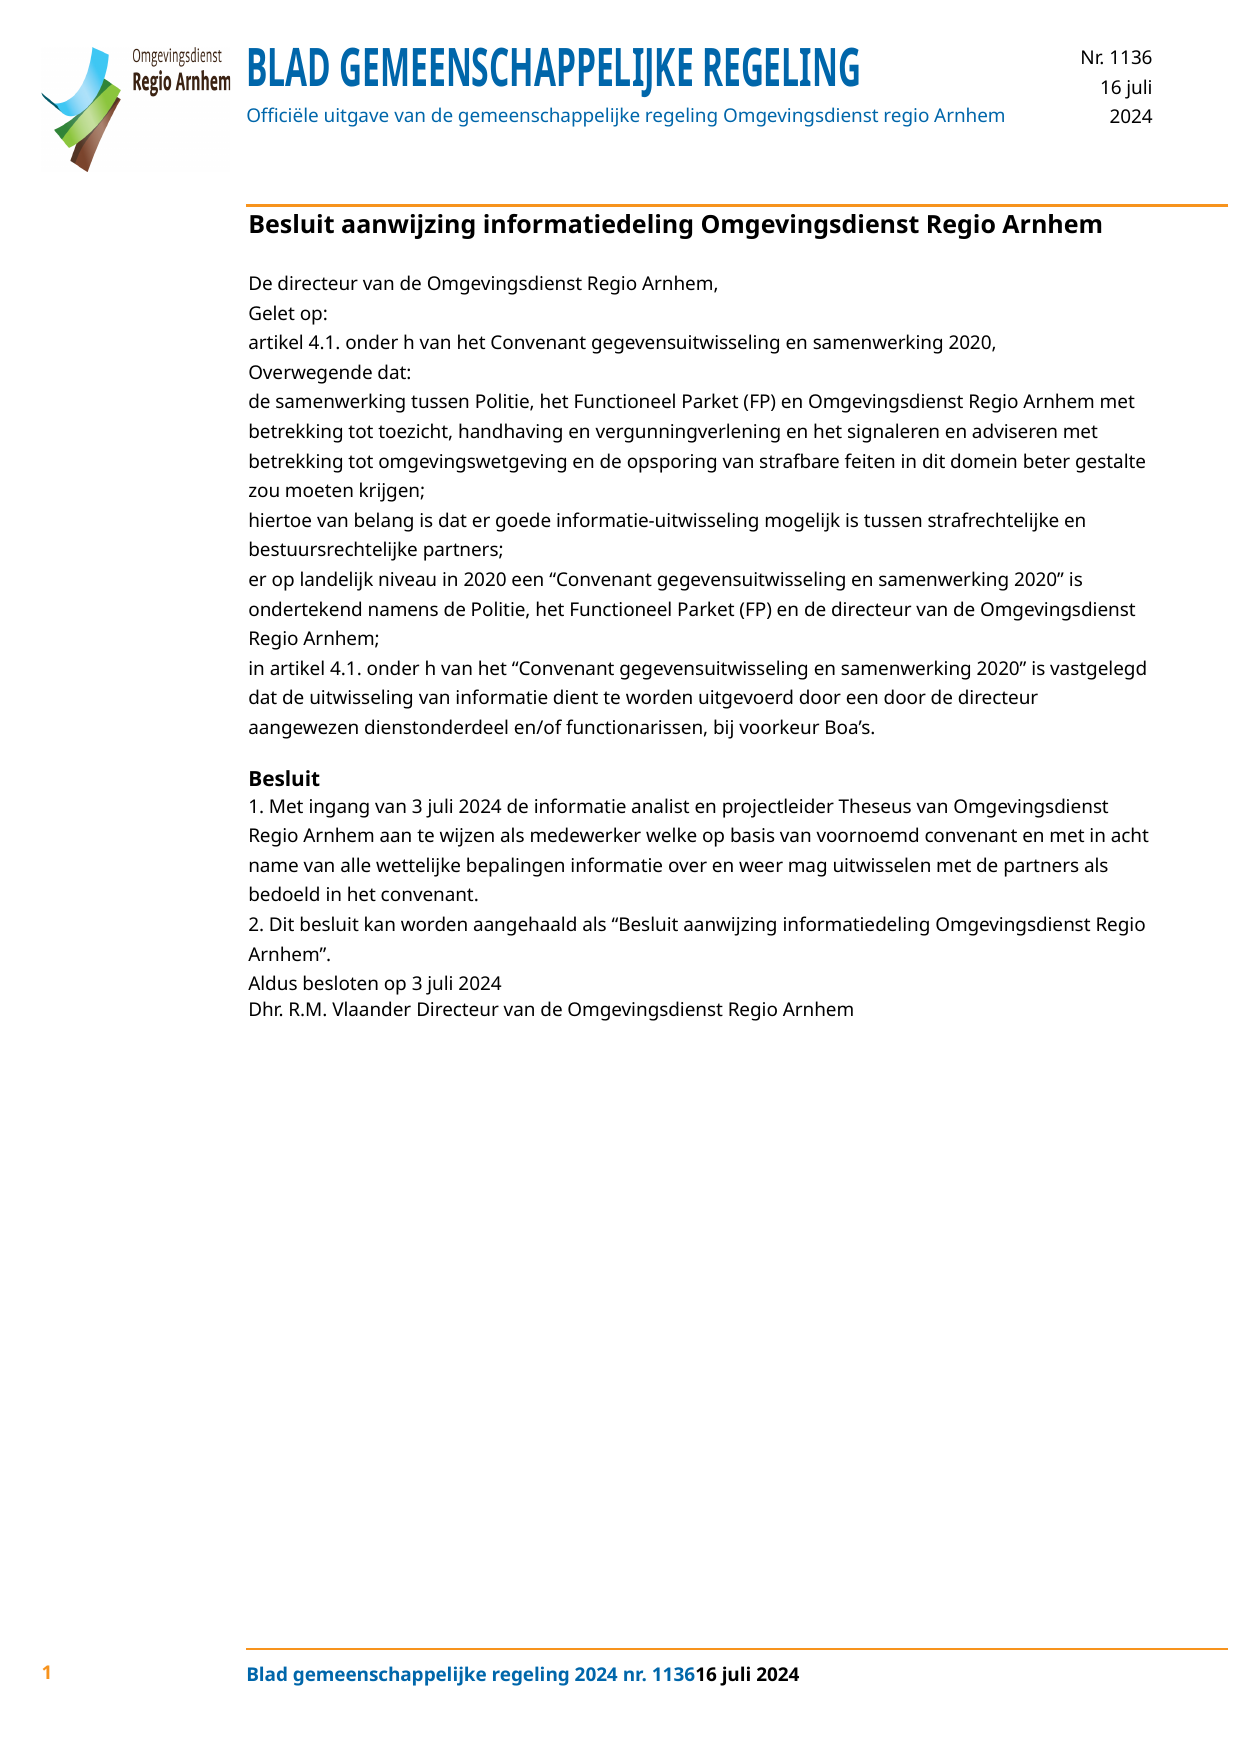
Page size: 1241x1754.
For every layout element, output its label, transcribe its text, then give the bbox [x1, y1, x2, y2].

text Overwegende dat: [248, 359, 1152, 385]
text artikel 4.1. onder h van het Convenant gegevensuitwisseling en samenwerking 2020, [248, 329, 1152, 355]
text er op landelijk niveau in 2020 een “Convenant gegevensuitwisseling en samenwerking 2020” is ondertekend namens de Politie, het Functioneel Parket (FP) en de directeur van de Omgevingsdienst Regio Arnhem; [248, 566, 1152, 651]
text de samenwerking tussen Politie, het Functioneel Parket (FP) en Omgevingsdienst Regio Arnhem met betrekking tot toezicht, handhaving en vergunningverlening en het signaleren en adviseren met betrekking tot omgevingswetgeving en de opsporing van strafbare feiten in dit domein beter gestalte zou moeten krijgen; [248, 389, 1152, 503]
text Dhr. R.M. Vlaander Directeur van de Omgevingsdienst Regio Arnhem [248, 996, 1152, 1022]
text in artikel 4.1. onder h van het “Convenant gegevensuitwisseling en samenwerking 2020” is vastgelegd dat de uitwisseling van informatie dient te worden uitgevoerd door een door de directeur aangewezen dienstonderdeel en/of functionarissen, bij voorkeur Boa’s. [248, 655, 1152, 740]
text Gelet op: [248, 300, 1152, 326]
text 1. Met ingang van 3 juli 2024 de informatie analist en projectleider Theseus van Omgevingsdienst Regio Arnhem aan te wijzen als medewerker welke op basis van voornoemd convenant en met in acht name van alle wettelijke bepalingen informatie over en weer mag uitwisselen met de partners als bedoeld in het convenant. [248, 793, 1152, 907]
text De directeur van de Omgevingsdienst Regio Arnhem, [248, 270, 1152, 296]
text Besluit [248, 764, 1152, 793]
text Aldus besloten op 3 juli 2024 [248, 970, 1152, 996]
text hiertoe van belang is dat er goede informatie-uitwisseling mogelijk is tussen strafrechtelijke en bestuursrechtelijke partners; [248, 507, 1152, 562]
picture [41, 47, 231, 172]
text Besluit aanwijzing informatiedeling Omgevingsdienst Regio Arnhem [248, 207, 1152, 241]
text 2. Dit besluit kan worden aangehaald als “Besluit aanwijzing informatiedeling Omgevingsdienst Regio Arnhem”. [248, 911, 1152, 967]
